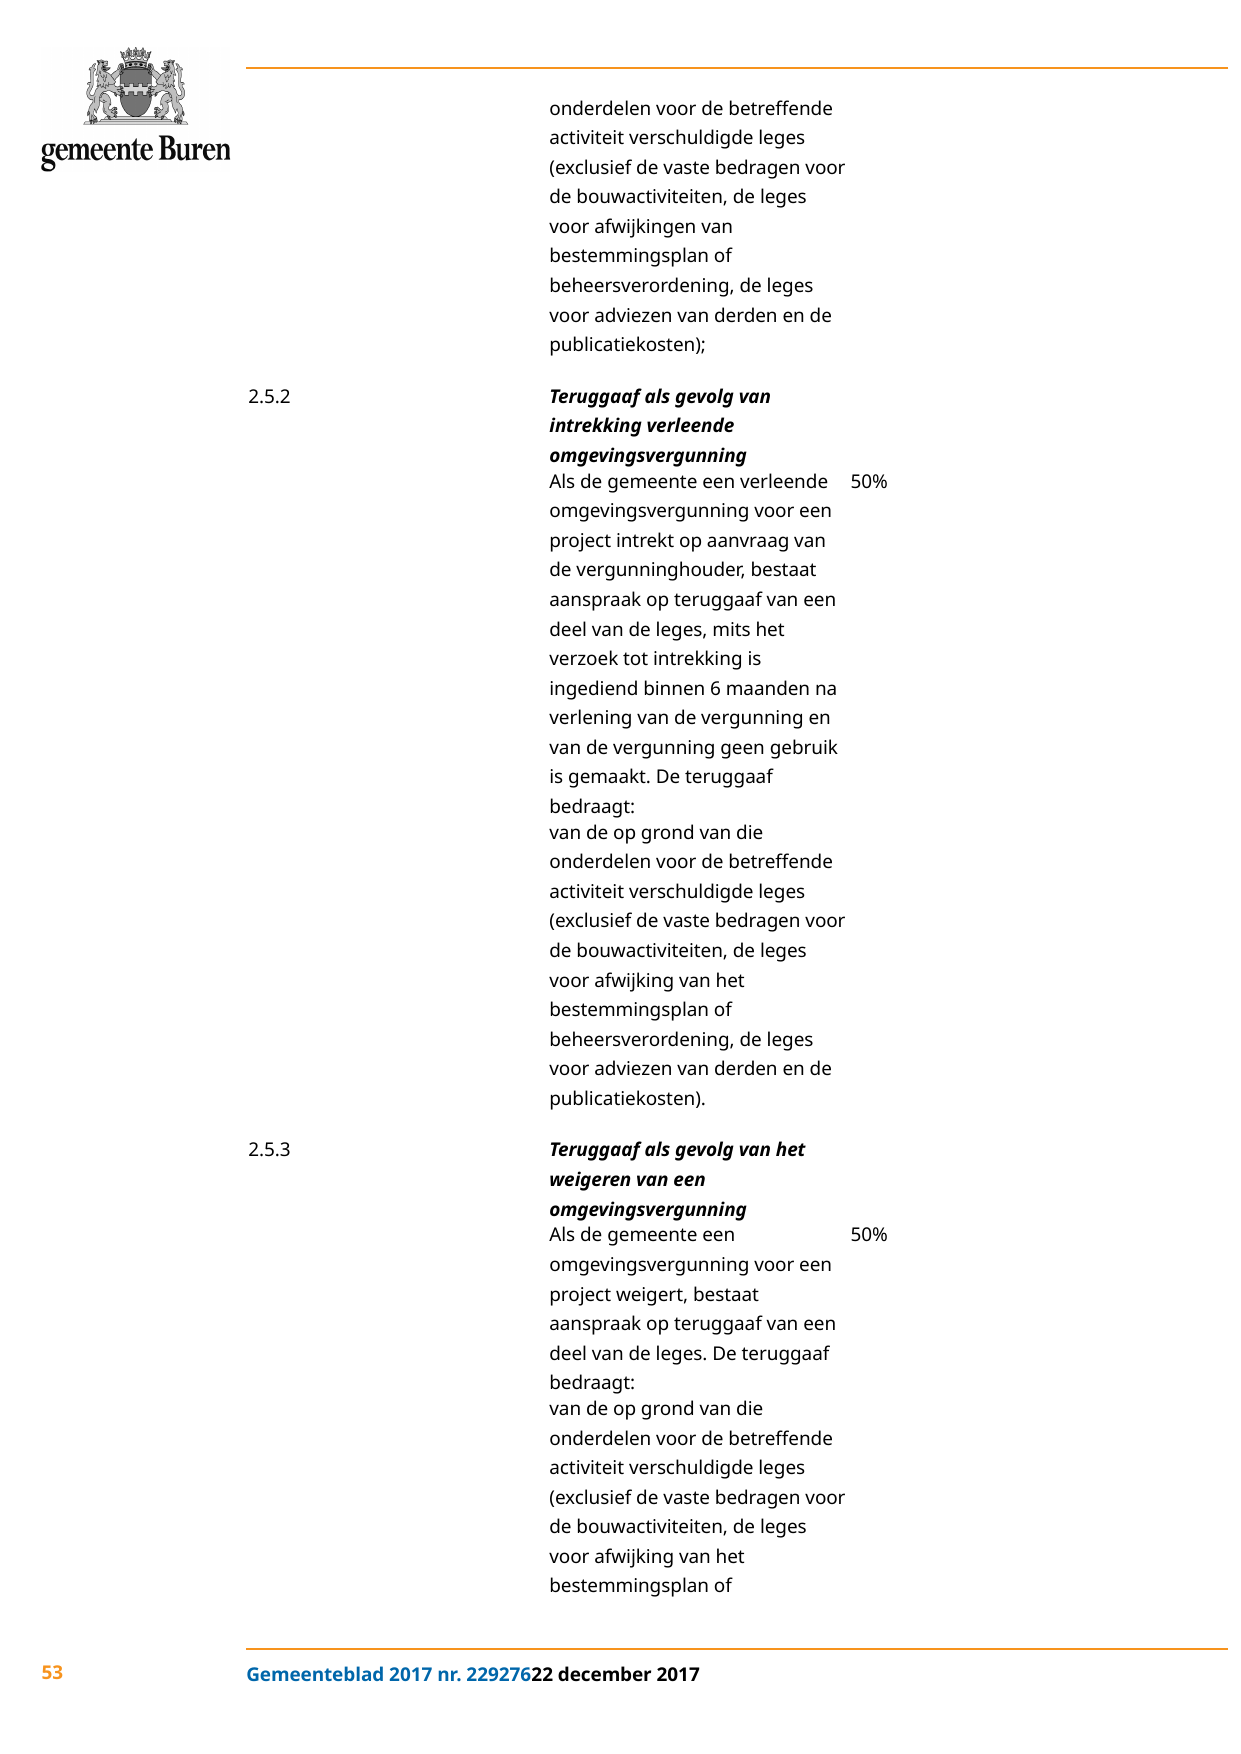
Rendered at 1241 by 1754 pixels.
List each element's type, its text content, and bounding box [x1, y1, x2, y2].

table_cell [549, 1111, 850, 1137]
table_cell [248, 1111, 549, 1137]
table_cell Als de gemeente een omgevingsvergunning voor een project weigert, bestaat aanspraak op teruggaaf van een deel van de leges. De teruggaaf bedraagt: [549, 1222, 850, 1395]
table_cell [850, 383, 1152, 468]
table_cell [850, 1137, 1152, 1222]
table_cell 2.5.3 [248, 1137, 549, 1222]
table_cell [248, 95, 549, 357]
table_cell onderdelen voor de betreffende activiteit verschuldigde leges (exclusief de vaste bedragen voor de bouwactiviteiten, de leges voor afwijkingen van bestemmingsplan of beheersverordening, de leges voor adviezen van derden en de publicatiekosten); [549, 95, 850, 357]
table_cell [248, 1222, 549, 1395]
table_cell van de op grond van die onderdelen voor de betreffende activiteit verschuldigde leges (exclusief de vaste bedragen voor de bouwactiviteiten, de leges voor afwijking van het bestemmingsplan of beheersverordening, de leges voor adviezen van derden en de publicatiekosten). [549, 819, 850, 1111]
table_cell [850, 1111, 1152, 1137]
table_cell [850, 95, 1152, 357]
table_cell [549, 357, 850, 383]
table_cell [248, 1395, 549, 1598]
table_cell [248, 819, 549, 1111]
table_cell [248, 357, 549, 383]
table_cell Teruggaaf als gevolg van intrekking verleende omgevingsvergunning [549, 383, 850, 468]
table_cell 50% [850, 468, 1152, 819]
table_cell [248, 468, 549, 819]
table_cell Teruggaaf als gevolg van het weigeren van een omgevingsvergunning [549, 1137, 850, 1222]
table_cell 2.5.2 [248, 383, 549, 468]
table_cell van de op grond van die onderdelen voor de betreffende activiteit verschuldigde leges (exclusief de vaste bedragen voor de bouwactiviteiten, de leges voor afwijking van het bestemmingsplan of [549, 1395, 850, 1598]
table_cell 50% [850, 1222, 1152, 1395]
picture [41, 47, 231, 172]
table_cell Als de gemeente een verleende omgevingsvergunning voor een project intrekt op aanvraag van de vergunninghouder, bestaat aanspraak op teruggaaf van een deel van de leges, mits het verzoek tot intrekking is ingediend binnen 6 maanden na verlening van de vergunning en van de vergunning geen gebruik is gemaakt. De teruggaaf bedraagt: [549, 468, 850, 819]
table_cell [850, 357, 1152, 383]
